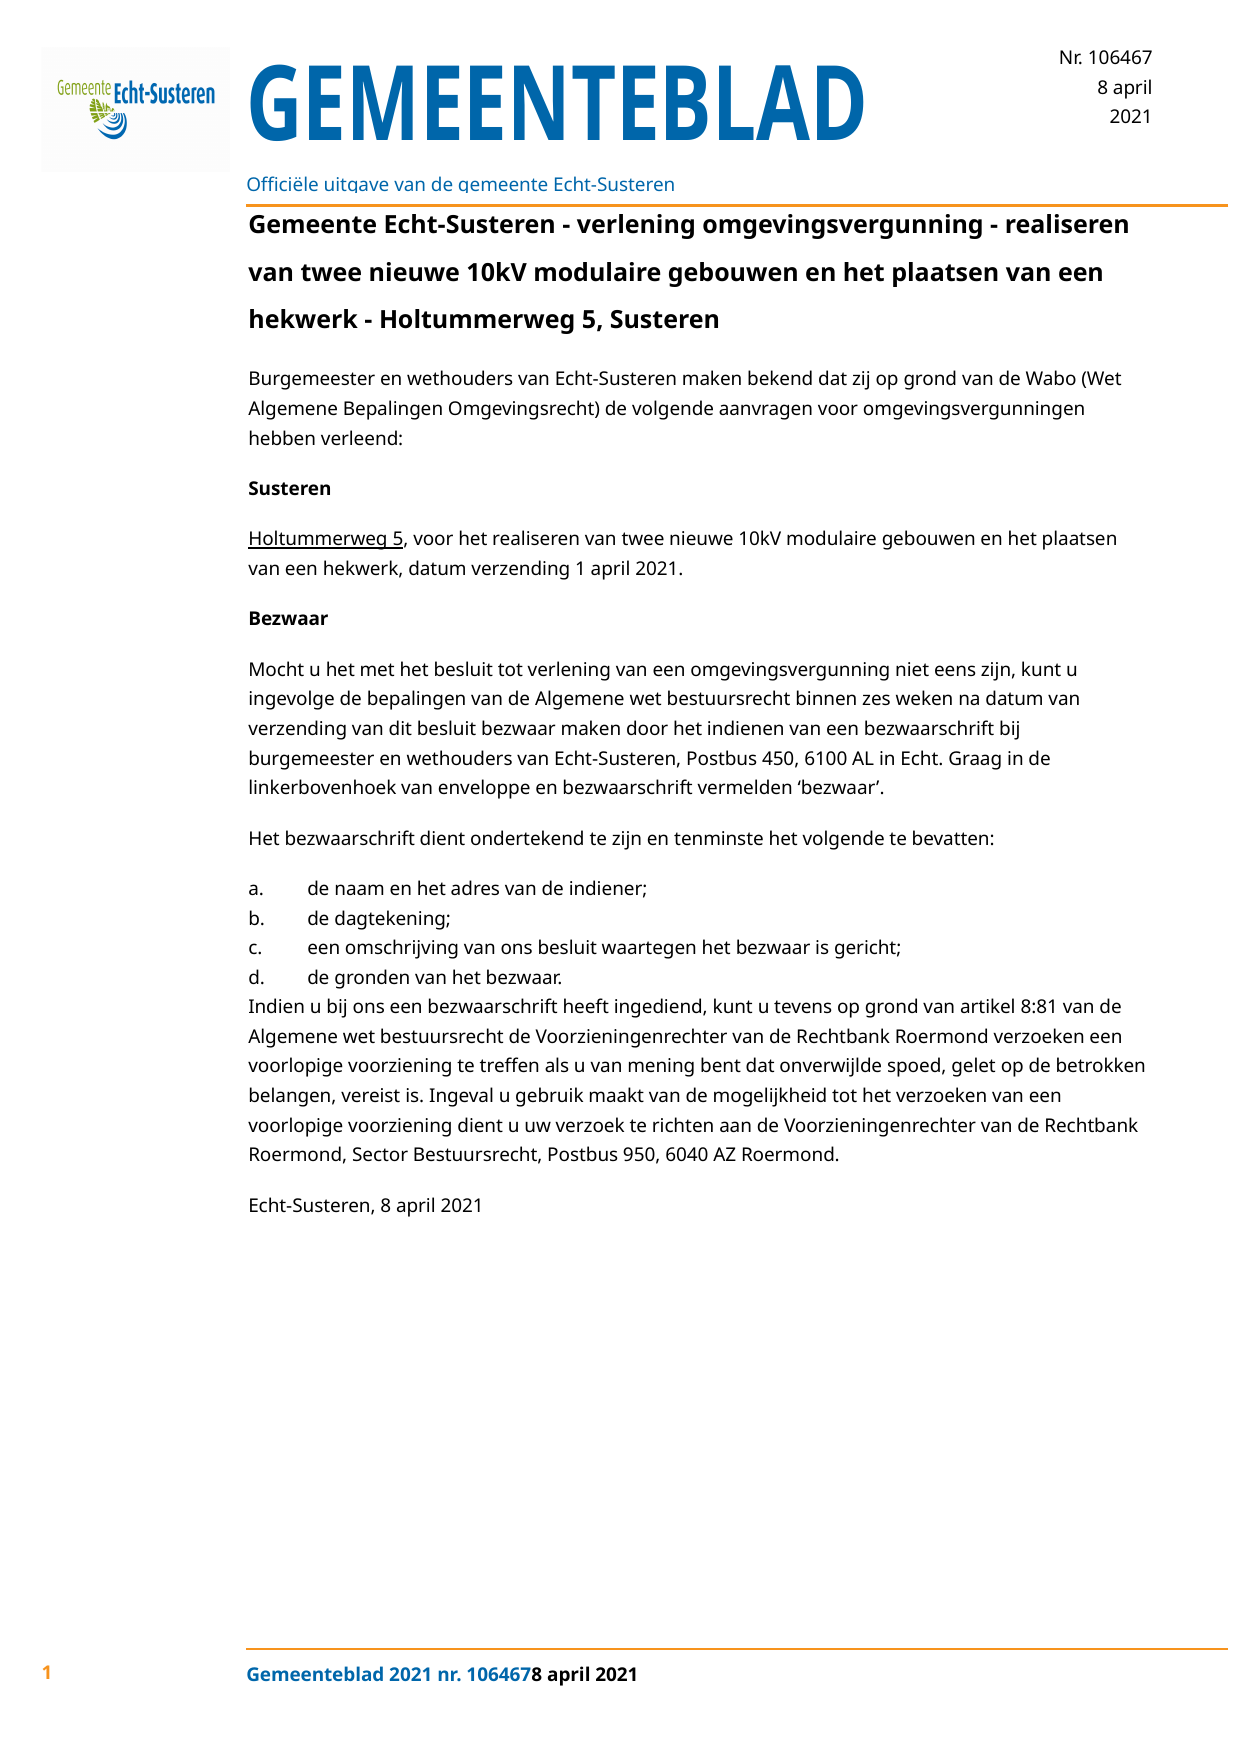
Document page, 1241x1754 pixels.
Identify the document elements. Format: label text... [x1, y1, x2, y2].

picture [41, 47, 231, 172]
list een omschrijving van ons besluit waartegen het bezwaar is gericht; [248, 934, 1152, 960]
text Echt-Susteren, 8 april 2021 [248, 1192, 1152, 1217]
list de dagtekening; [248, 905, 1152, 930]
text Indien u bij ons een bezwaarschrift heeft ingediend, kunt u tevens op grond van artikel 8:81 van de Algemene wet bestuursrecht de Voorzieningenrechter van de Rechtbank Roermond verzoeken een voorlopige voorziening te treffen als u van mening bent dat onverwijlde spoed, gelet op de betrokken belangen, vereist is. Ingeval u gebruik maakt van de mogelijkheid tot het verzoeken van een voorlopige voorziening dient u uw verzoek te richten aan de Voorzieningenrechter van de Rechtbank Roermond, Sector Bestuursrecht, Postbus 950, 6040 AZ Roermond. [248, 993, 1152, 1167]
text Gemeente Echt-Susteren - verlening omgevingsvergunning - realiseren van twee nieuwe 10kV modulaire gebouwen en het plaatsen van een hekwerk - Holtummerweg 5, Susteren [248, 207, 1152, 336]
text Bezwaar [248, 606, 1152, 631]
list de gronden van het bezwaar. [248, 964, 1152, 989]
list de naam en het adres van de indiener; [248, 875, 1152, 901]
text Mocht u het met het besluit tot verlening van een omgevingsvergunning niet eens zijn, kunt u ingevolge de bepalingen van de Algemene wet bestuursrecht binnen zes weken na datum van verzending van dit besluit bezwaar maken door het indienen van een bezwaarschrift bij burgemeester en wethouders van Echt-Susteren, Postbus 450, 6100 AL in Echt. Graag in de linkerbovenhoek van enveloppe en bezwaarschrift vermelden ‘bezwaar’. [248, 656, 1152, 800]
text Het bezwaarschrift dient ondertekend te zijn en tenminste het volgende te bevatten: [248, 825, 1152, 850]
text Burgemeester en wethouders van Echt-Susteren maken bekend dat zij op grond van de Wabo (Wet Algemene Bepalingen Omgevingsrecht) de volgende aanvragen voor omgevingsvergunningen hebben verleend: [248, 366, 1152, 450]
text Susteren [248, 475, 1152, 501]
text Holtummerweg 5, voor het realiseren van twee nieuwe 10kV modulaire gebouwen en het plaatsen van een hekwerk, datum verzending 1 april 2021. [248, 526, 1152, 581]
